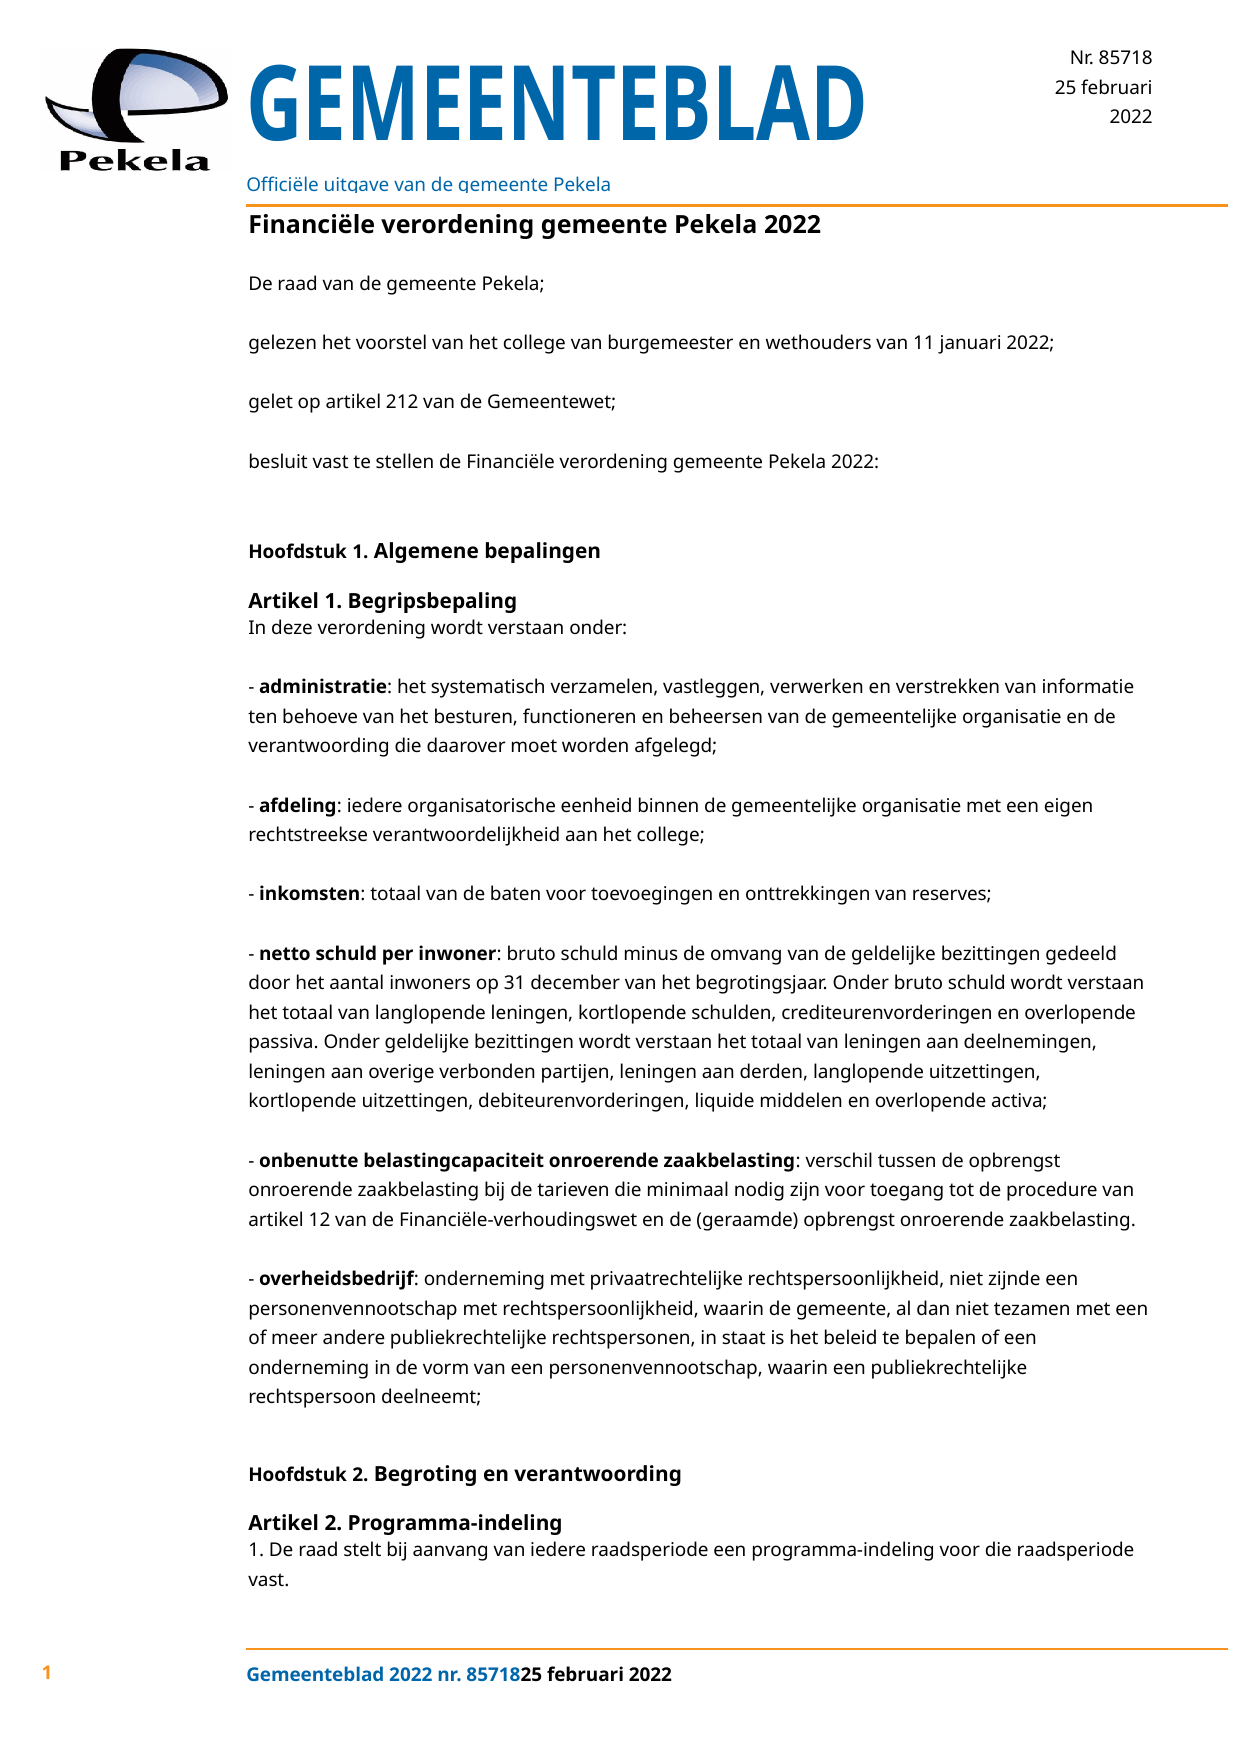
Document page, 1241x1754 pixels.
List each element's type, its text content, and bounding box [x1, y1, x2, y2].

picture [41, 47, 231, 172]
text Artikel 2. Programma-indeling [248, 1508, 1152, 1536]
text In deze verordening wordt verstaan onder: [248, 614, 1152, 640]
text - netto schuld per inwoner: bruto schuld minus de omvang van de geldelijke bezittingen gedeeld door het aantal inwoners op 31 december van het begrotingsjaar. Onder bruto schuld wordt verstaan het totaal van langlopende leningen, kortlopende schulden, crediteurenvorderingen en overlopende passiva. Onder geldelijke bezittingen wordt verstaan het totaal van leningen aan deelnemingen, leningen aan overige verbonden partijen, leningen aan derden, langlopende uitzettingen, kortlopende uitzettingen, debiteurenvorderingen, liquide middelen en overlopende activa; [248, 940, 1152, 1113]
text Hoofdstuk 1. Algemene bepalingen [248, 537, 1152, 565]
text - onbenutte belastingcapaciteit onroerende zaakbelasting: verschil tussen de opbrengst onroerende zaakbelasting bij de tarieven die minimaal nodig zijn voor toegang tot de procedure van artikel 12 van de Financiële-verhoudingswet en de (geraamde) opbrengst onroerende zaakbelasting. [248, 1147, 1152, 1232]
text Artikel 1. Begripsbepaling [248, 586, 1152, 614]
text besluit vast te stellen de Financiële verordening gemeente Pekela 2022: [248, 448, 1152, 473]
text - afdeling: iedere organisatorische eenheid binnen de gemeentelijke organisatie met een eigen rechtstreekse verantwoordelijkheid aan het college; [248, 792, 1152, 847]
text gelezen het voorstel van het college van burgemeester en wethouders van 11 januari 2022; [248, 329, 1152, 355]
text Financiële verordening gemeente Pekela 2022 [248, 207, 1152, 241]
text Hoofdstuk 2. Begroting en verantwoording [248, 1459, 1152, 1487]
text De raad van de gemeente Pekela; [248, 270, 1152, 296]
text gelet op artikel 212 van de Gemeentewet; [248, 389, 1152, 414]
text - overheidsbedrijf: onderneming met privaatrechtelijke rechtspersoonlijkheid, niet zijnde een personenvennootschap met rechtspersoonlijkheid, waarin de gemeente, al dan niet tezamen met een of meer andere publiekrechtelijke rechtspersonen, in staat is het beleid te bepalen of een onderneming in de vorm van een personenvennootschap, waarin een publiekrechtelijke rechtspersoon deelneemt; [248, 1265, 1152, 1409]
text - inkomsten: totaal van de baten voor toevoegingen en onttrekkingen van reserves; [248, 881, 1152, 906]
text 1. De raad stelt bij aanvang van iedere raadsperiode een programma-indeling voor die raadsperiode vast. [248, 1536, 1152, 1592]
text - administratie: het systematisch verzamelen, vastleggen, verwerken en verstrekken van informatie ten behoeve van het besturen, functioneren en beheersen van de gemeentelijke organisatie en de verantwoording die daarover moet worden afgelegd; [248, 673, 1152, 758]
